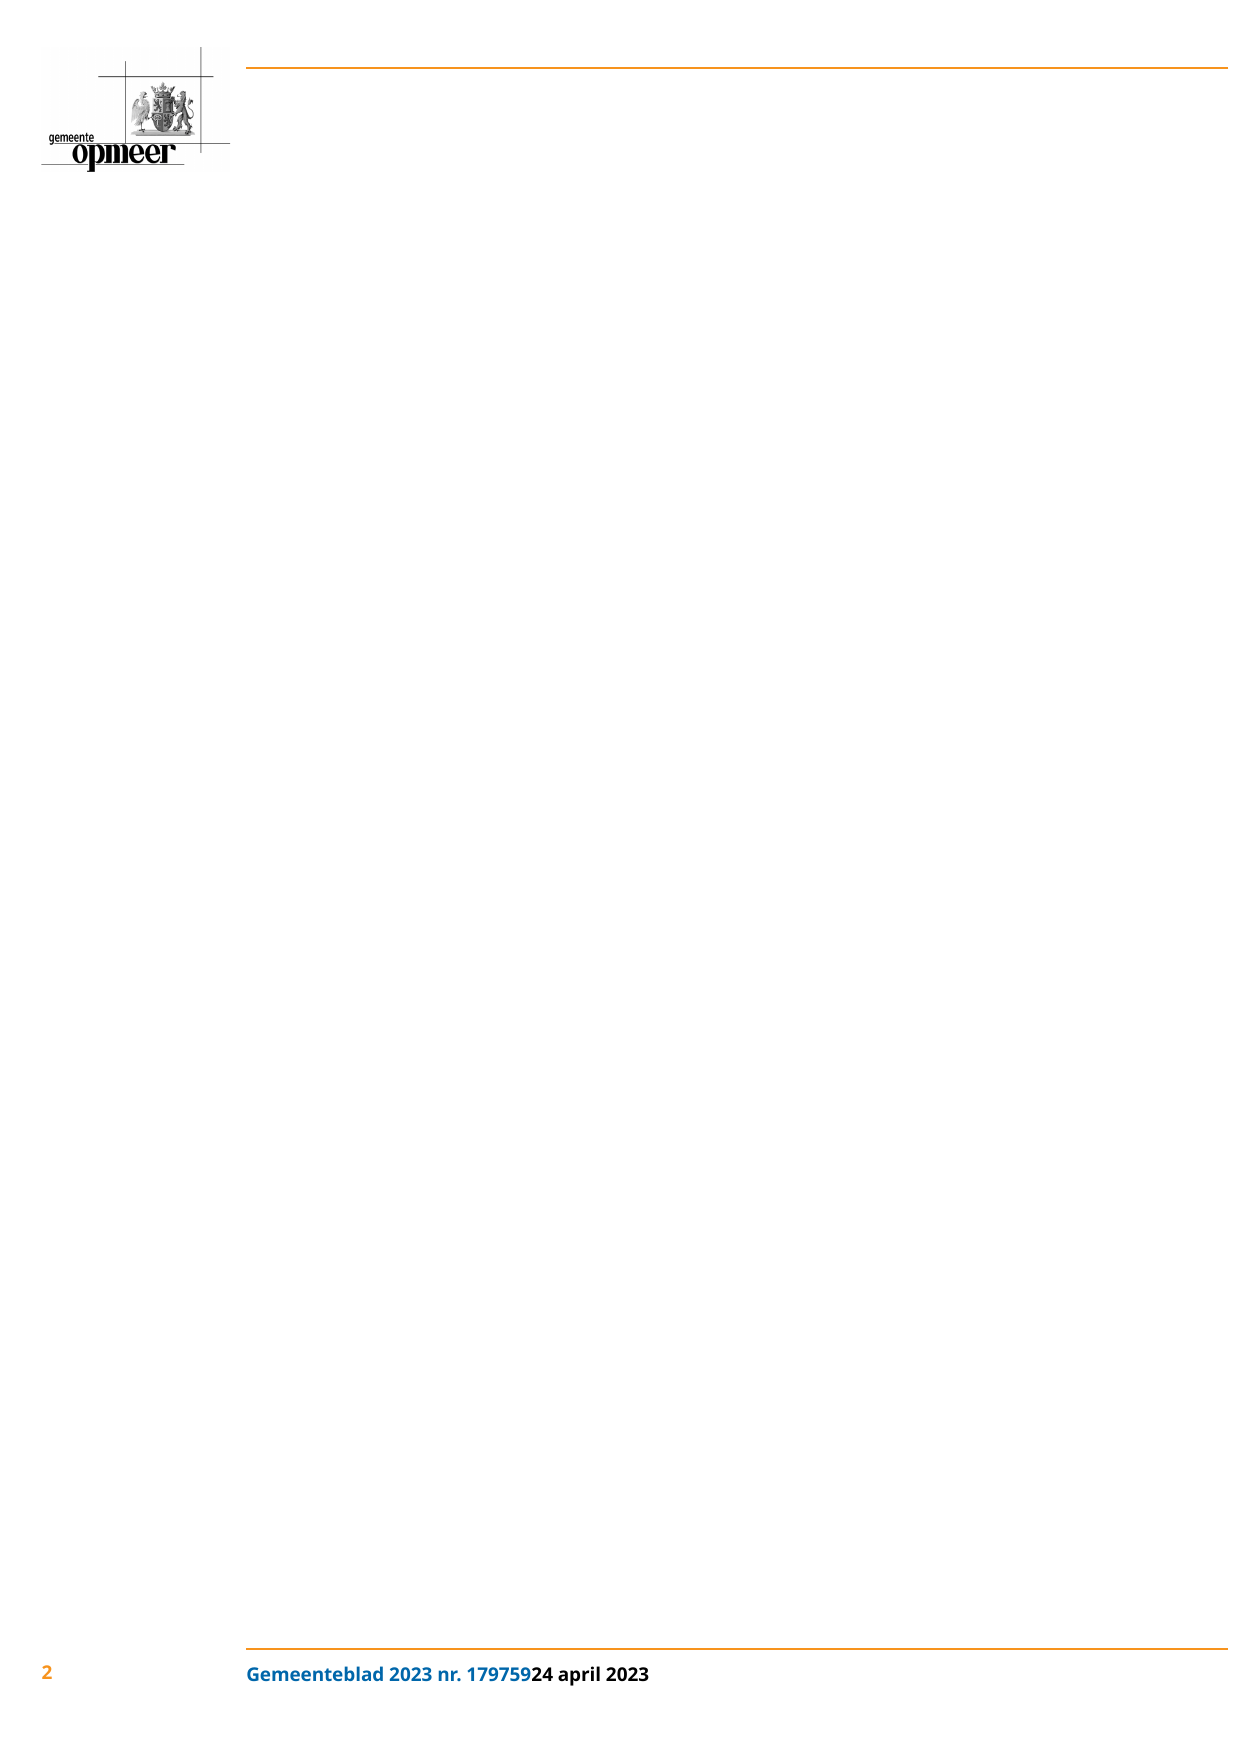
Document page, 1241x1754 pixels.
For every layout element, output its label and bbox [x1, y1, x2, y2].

picture [41, 47, 231, 172]
